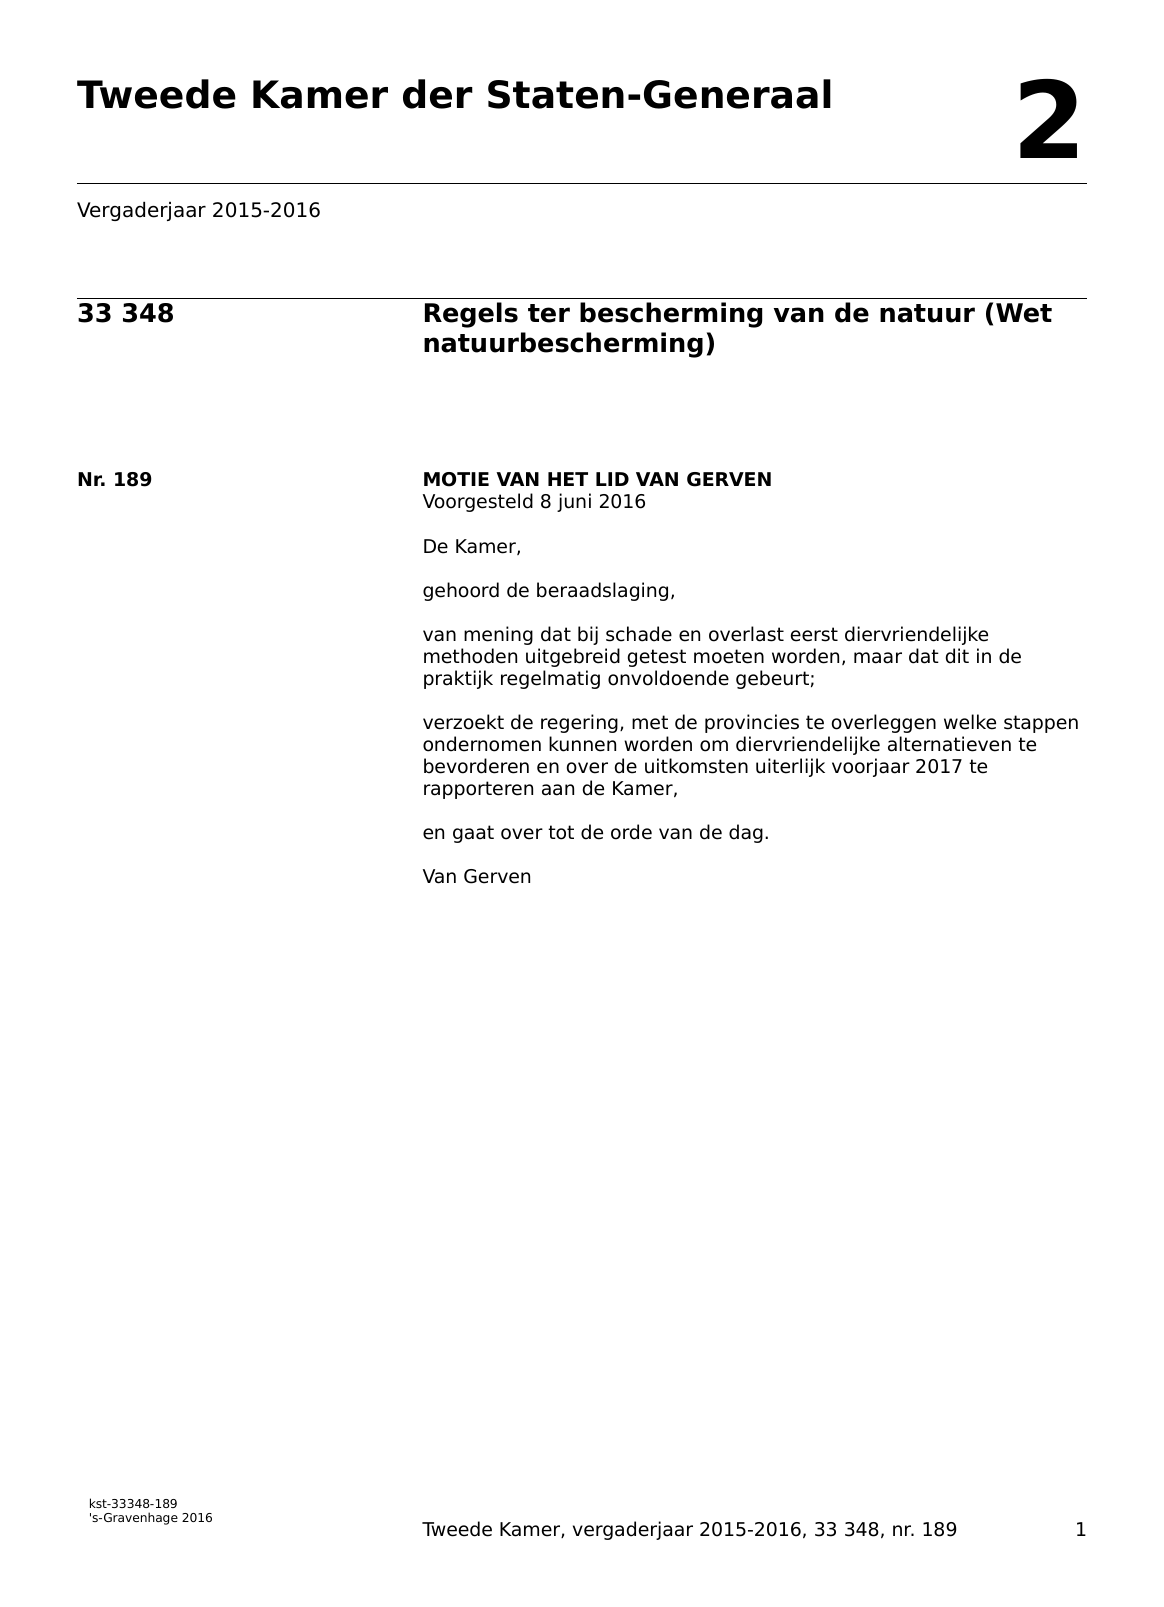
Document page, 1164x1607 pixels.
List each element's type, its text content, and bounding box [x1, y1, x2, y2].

text verzoekt de regering, met de provincies te overleggen welke stappen ondernomen kunnen worden om diervriendelijke alternatieven te bevorderen en over de uitkomsten uiterlijk voorjaar 2017 te rapporteren aan de Kamer, [422, 712, 1087, 800]
table_cell Vergaderjaar 2015-2016 [77, 184, 1087, 298]
text gehoord de beraadslaging, [422, 580, 1087, 602]
text Voorgesteld 8 juni 2016 [422, 491, 1087, 513]
text kst-33348-189 [88, 1497, 323, 1511]
text Van Gerven [422, 866, 1087, 888]
text van mening dat bij schade en overlast eerst diervriendelijke methoden uitgebreid getest moeten worden, maar dat dit in de praktijk regelmatig onvoldoende gebeurt; [422, 624, 1087, 690]
text en gaat over tot de orde van de dag. [422, 822, 1087, 844]
text De Kamer, [422, 536, 1087, 557]
subtitle Nr. 189 MOTIE VAN HET LID VAN GERVEN [77, 469, 1087, 491]
table_header 2 [886, 59, 1087, 183]
text 's-Gravenhage 2016 [88, 1511, 323, 1525]
subtitle 33 348 Regels ter bescherming van de natuur (Wet natuurbescherming) [77, 299, 1087, 358]
table_header Tweede Kamer der Staten-Generaal [77, 59, 886, 183]
